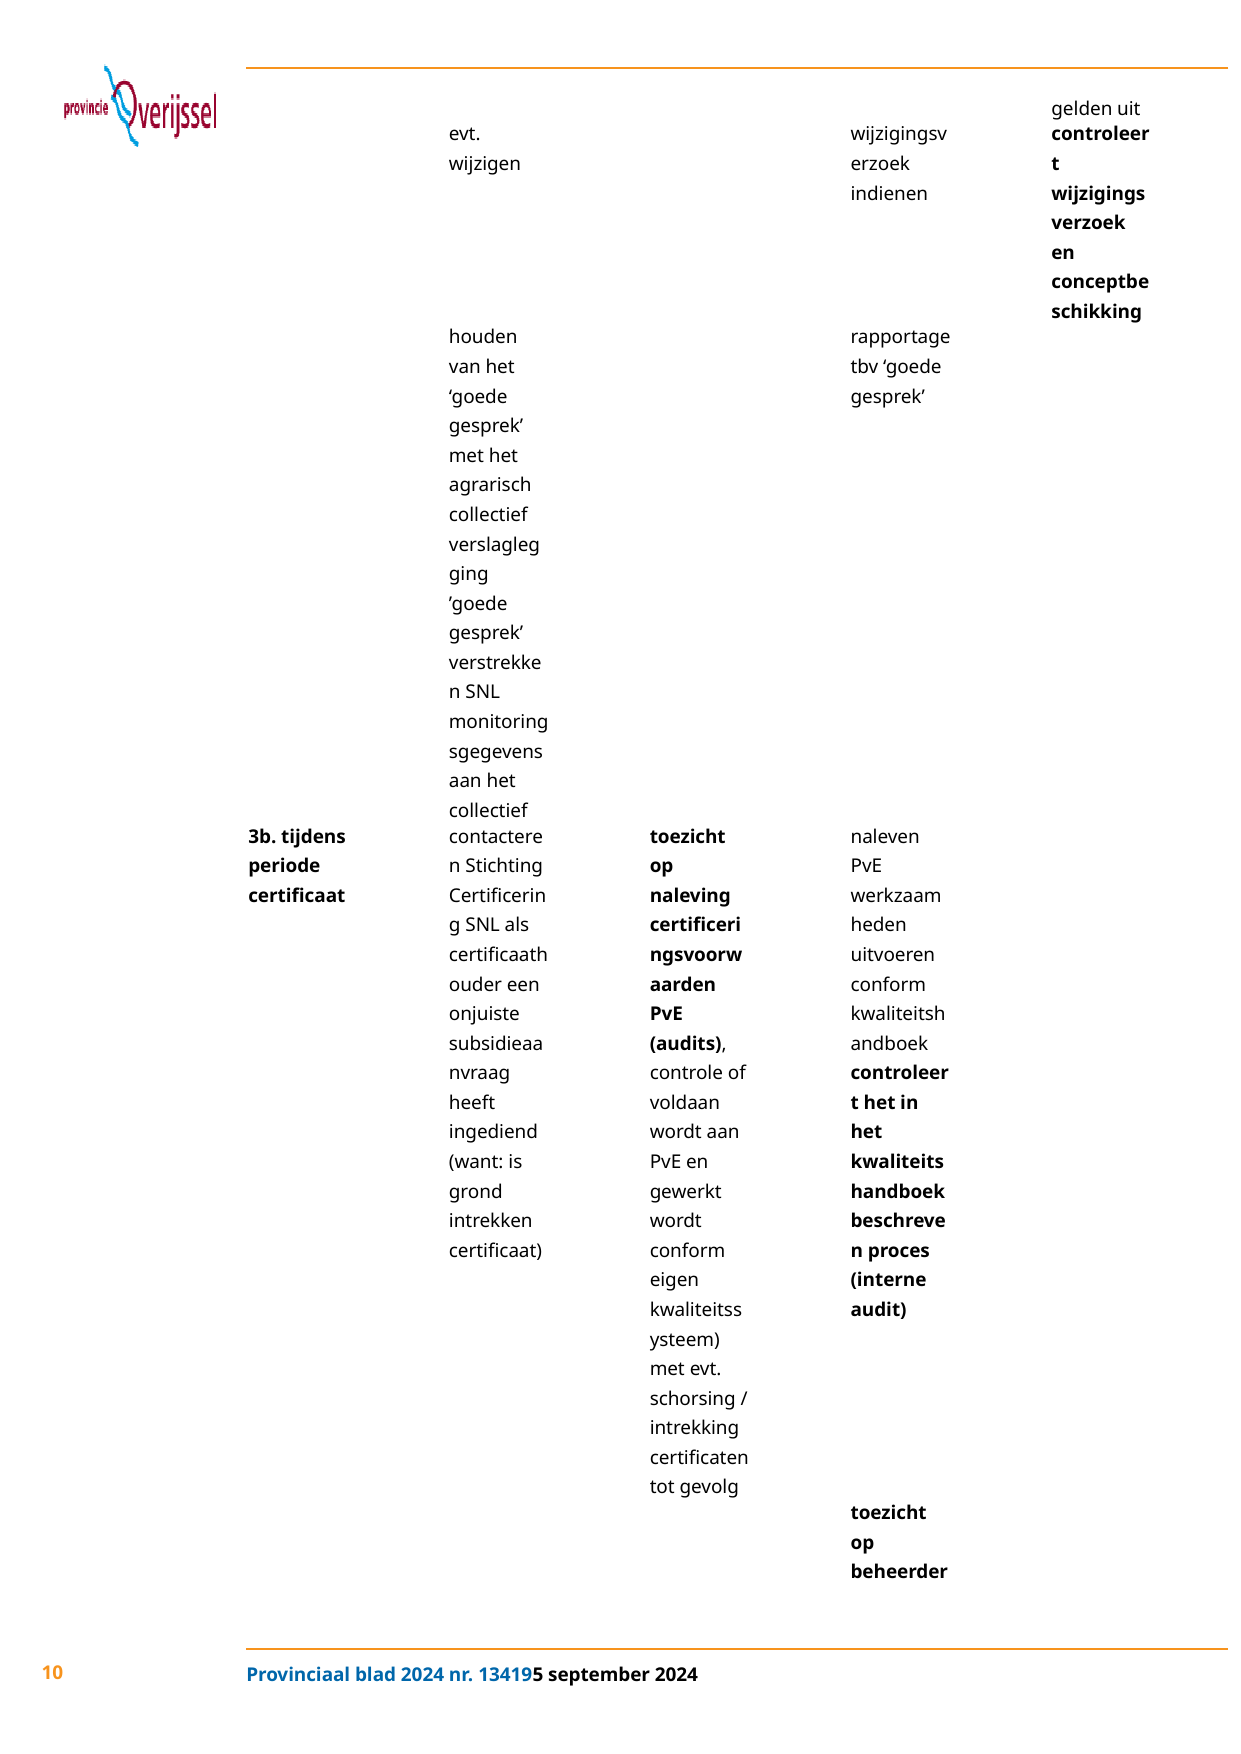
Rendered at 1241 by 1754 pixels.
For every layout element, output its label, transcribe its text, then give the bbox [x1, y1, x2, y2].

table_cell [549, 823, 649, 1584]
table_cell controleert wijzigingsverzoek en conceptbeschikking [1051, 121, 1152, 324]
table_cell houden van het ‘goede gesprek’ met het agrarisch collectief verslaglegging ’goede gesprek’ verstrekken SNL monitoringsgegevens aan het collectief [449, 324, 549, 823]
table_cell [850, 95, 951, 121]
table_cell [348, 95, 449, 823]
table_cell toezicht op naleving certificeringsvoorwaarden PvE (audits), controle of voldaan wordt aan PvE en gewerkt wordt conform eigen kwaliteitssysteem) met evt. schorsing / intrekking certificaten tot gevolg [650, 823, 750, 1499]
table_cell [750, 95, 850, 823]
table_cell 3b. tijdens periode certificaat [248, 823, 348, 1584]
table_cell toezicht op beheerder [850, 1499, 951, 1584]
table_cell [549, 95, 649, 823]
table_cell [650, 121, 750, 324]
table_cell contacteren Stichting Certificering SNL als certificaathouder een onjuiste subsidieaanvraag heeft ingediend (want: is grond intrekken certificaat) [449, 823, 549, 1499]
table_cell [951, 823, 1051, 1584]
table_cell [449, 1499, 549, 1584]
table_cell [650, 324, 750, 823]
table_cell [348, 823, 449, 1584]
table_cell [1051, 324, 1152, 823]
table_cell [449, 95, 549, 121]
table_cell evt. wijzigen [449, 121, 549, 324]
table_cell [1051, 1499, 1152, 1584]
table_cell wijzigingsverzoek indienen [850, 121, 951, 324]
table_cell [650, 1499, 750, 1584]
table_cell [951, 121, 1051, 823]
table_cell naleven PvE werkzaamheden uitvoeren conform kwaliteitshandboek controleert het in het kwaliteitshandboek beschreven proces (interne audit) [850, 823, 951, 1499]
table_cell [650, 95, 750, 121]
table_cell [248, 95, 348, 823]
table_cell rapportage tbv ‘goede gesprek’ [850, 324, 951, 823]
table_cell [951, 95, 1051, 121]
table_cell [1051, 823, 1152, 1499]
table_cell [750, 823, 850, 1584]
table_cell gelden uit [1051, 95, 1152, 121]
picture [41, 47, 231, 172]
